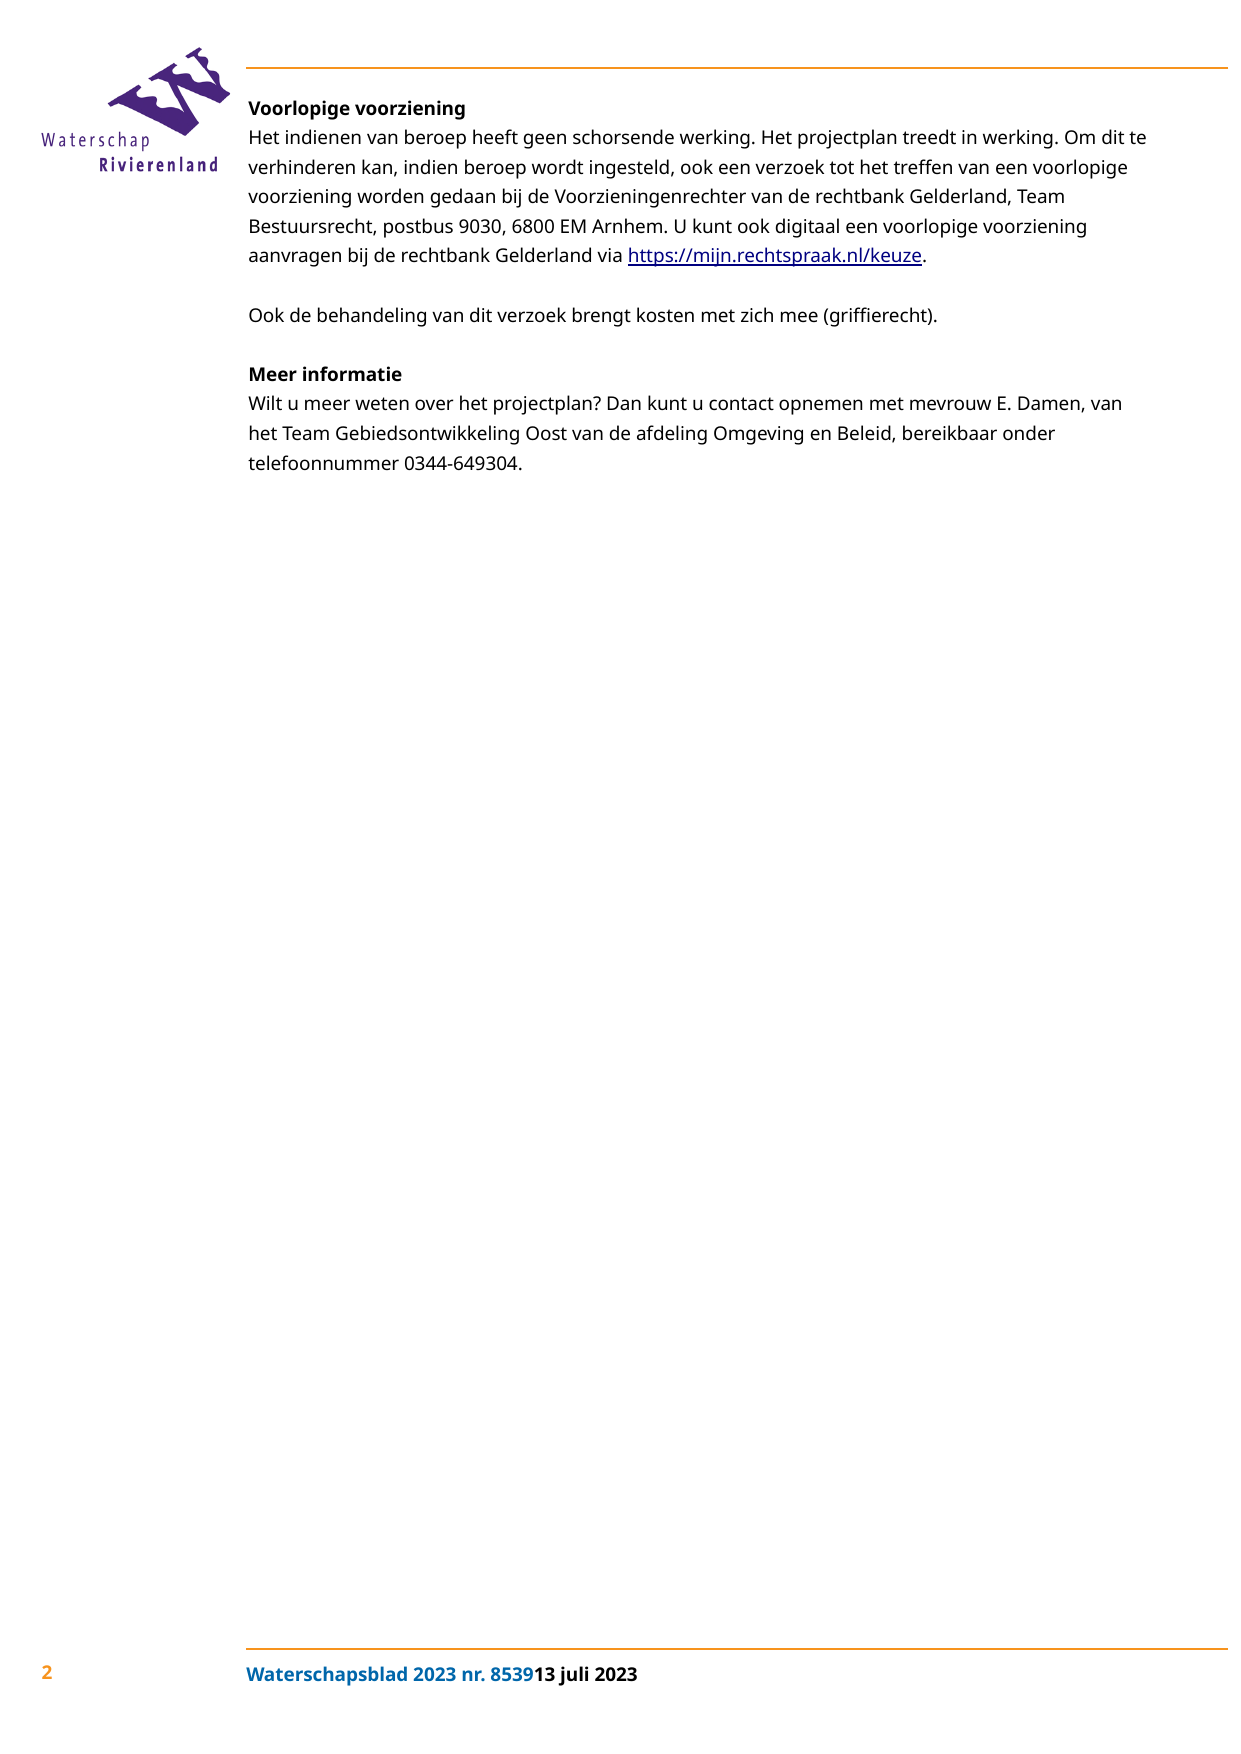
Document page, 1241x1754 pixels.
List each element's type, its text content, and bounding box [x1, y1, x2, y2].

text Het indienen van beroep heeft geen schorsende werking. Het projectplan treedt in werking. Om dit te verhinderen kan, indien beroep wordt ingesteld, ook een verzoek tot het treffen van een voorlopige voorziening worden gedaan bij de Voorzieningenrechter van de rechtbank Gelderland, Team Bestuursrecht, postbus 9030, 6800 EM Arnhem. U kunt ook digitaal een voorlopige voorziening aanvragen bij de rechtbank Gelderland via https://mijn.rechtspraak.nl/keuze. [248, 124, 1152, 268]
text Ook de behandeling van dit verzoek brengt kosten met zich mee (griffierecht). [248, 302, 1152, 328]
picture [41, 47, 231, 172]
text Meer informatie [248, 361, 1152, 387]
text Wilt u meer weten over het projectplan? Dan kunt u contact opnemen met mevrouw E. Damen, van het Team Gebiedsontwikkeling Oost van de afdeling Omgeving en Beleid, bereikbaar onder telefoonnummer 0344-649304. [248, 391, 1152, 476]
text Voorlopige voorziening [248, 95, 1152, 121]
